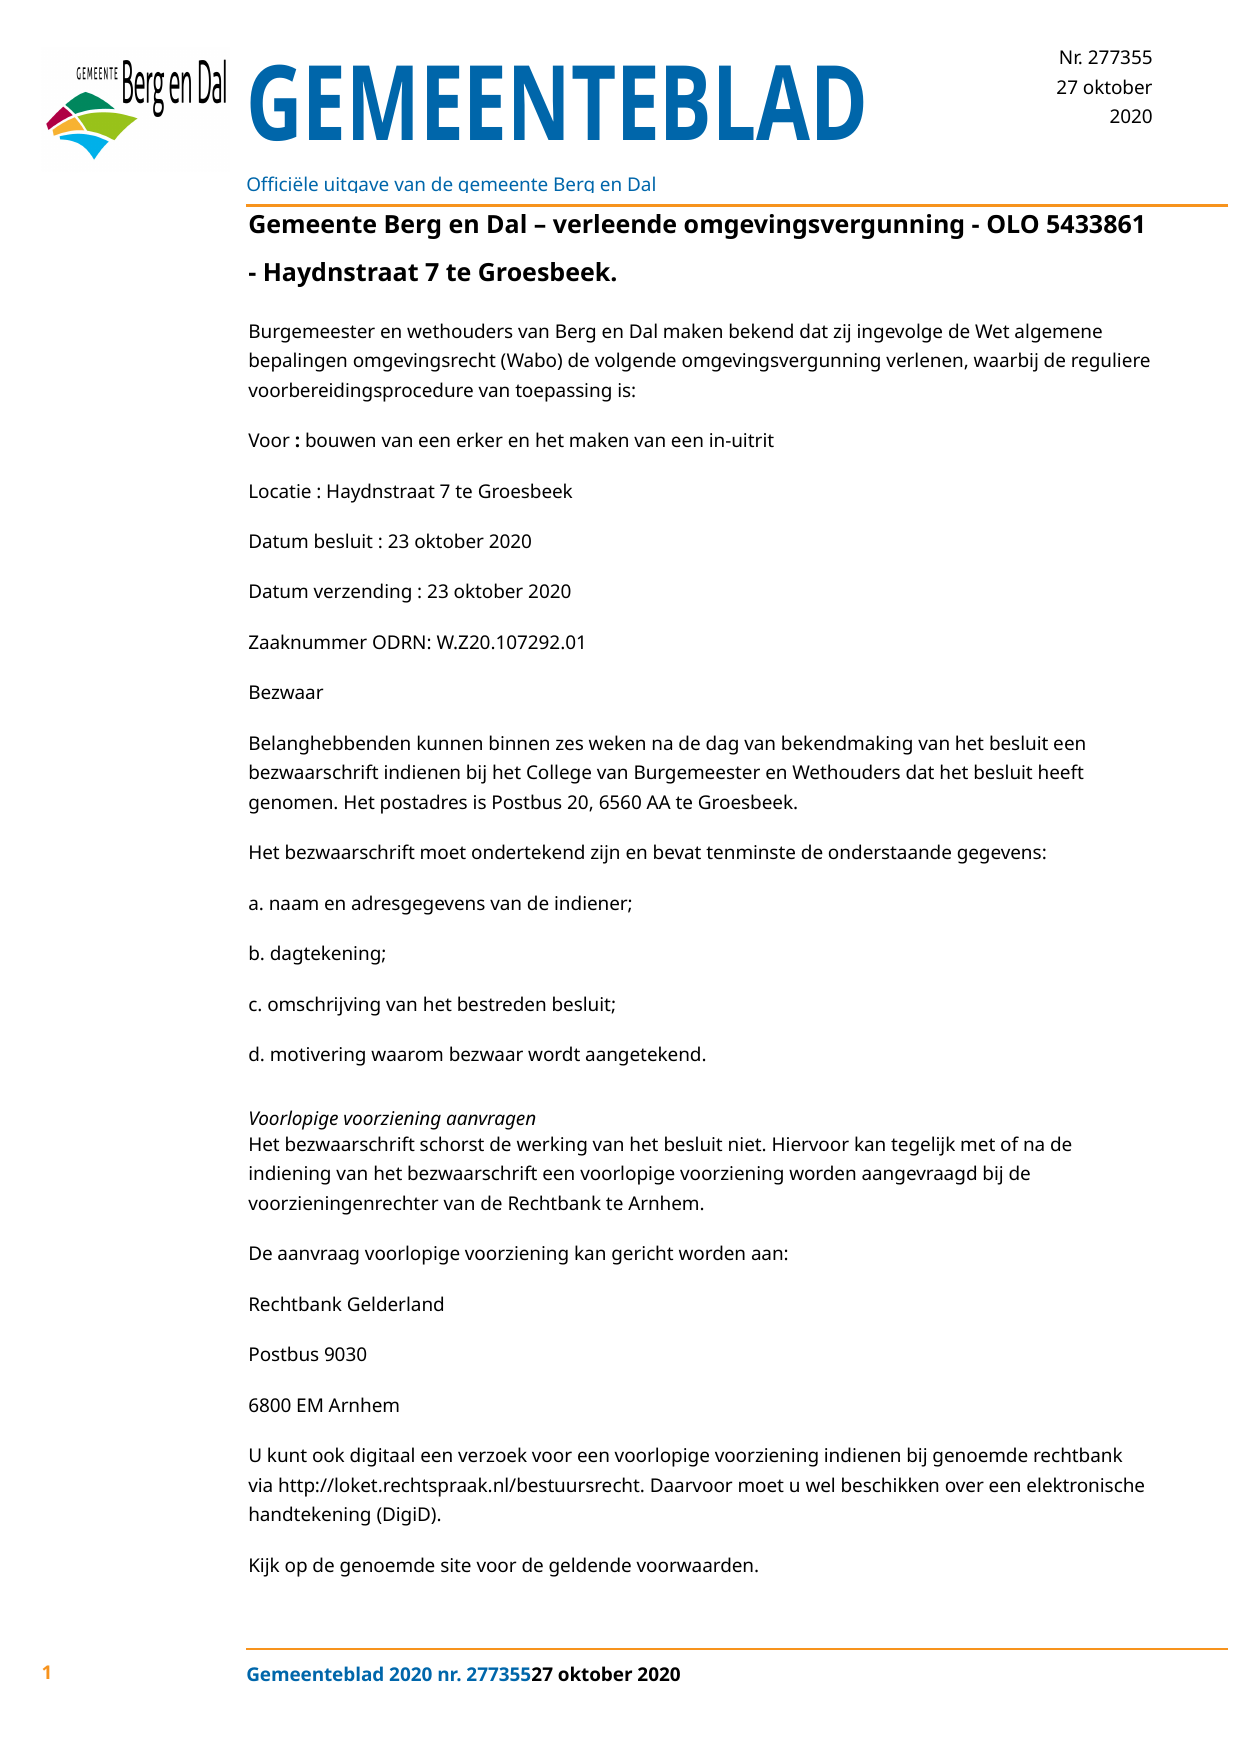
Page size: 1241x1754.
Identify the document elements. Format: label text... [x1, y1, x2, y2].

picture [41, 47, 231, 172]
text d. motivering waarom bezwaar wordt aangetekend. [248, 1041, 1152, 1067]
text 6800 EM Arnhem [248, 1392, 1152, 1417]
text Gemeente Berg en Dal – verleende omgevingsvergunning - OLO 5433861 - Haydnstraat 7 te Groesbeek. [248, 207, 1152, 288]
text Voorlopige voorziening aanvragen [248, 1105, 1152, 1131]
text Bezwaar [248, 679, 1152, 705]
text Kijk op de genoemde site voor de geldende voorwaarden. [248, 1552, 1152, 1577]
text Het bezwaarschrift moet ondertekend zijn en bevat tenminste de onderstaande gegevens: [248, 839, 1152, 865]
text Het bezwaarschrift schorst de werking van het besluit niet. Hiervoor kan tegelijk met of na de indiening van het bezwaarschrift een voorlopige voorziening worden aangevraagd bij de voorzieningenrechter van de Rechtbank te Arnhem. [248, 1131, 1152, 1216]
text U kunt ook digitaal een verzoek voor een voorlopige voorziening indienen bij genoemde rechtbank via http://loket.rechtspraak.nl/bestuursrecht. Daarvoor moet u wel beschikken over een elektronische handtekening (DigiD). [248, 1442, 1152, 1527]
text Zaaknummer ODRN: W.Z20.107292.01 [248, 629, 1152, 655]
text Locatie : Haydnstraat 7 te Groesbeek [248, 478, 1152, 504]
text De aanvraag voorlopige voorziening kan gericht worden aan: [248, 1241, 1152, 1266]
text Belanghebbenden kunnen binnen zes weken na de dag van bekendmaking van het besluit een bezwaarschrift indienen bij het College van Burgemeester en Wethouders dat het besluit heeft genomen. Het postadres is Postbus 20, 6560 AA te Groesbeek. [248, 730, 1152, 815]
text c. omschrijving van het bestreden besluit; [248, 991, 1152, 1017]
text a. naam en adresgegevens van de indiener; [248, 890, 1152, 916]
text Burgemeester en wethouders van Berg en Dal maken bekend dat zij ingevolge de Wet algemene bepalingen omgevingsrecht (Wabo) de volgende omgevingsvergunning verlenen, waarbij de reguliere voorbereidingsprocedure van toepassing is: [248, 318, 1152, 403]
text Datum besluit : 23 oktober 2020 [248, 528, 1152, 554]
text Postbus 9030 [248, 1341, 1152, 1367]
text Datum verzending : 23 oktober 2020 [248, 579, 1152, 604]
text b. dagtekening; [248, 940, 1152, 966]
text Voor : bouwen van een erker en het maken van een in-uitrit [248, 427, 1152, 453]
text Rechtbank Gelderland [248, 1291, 1152, 1317]
